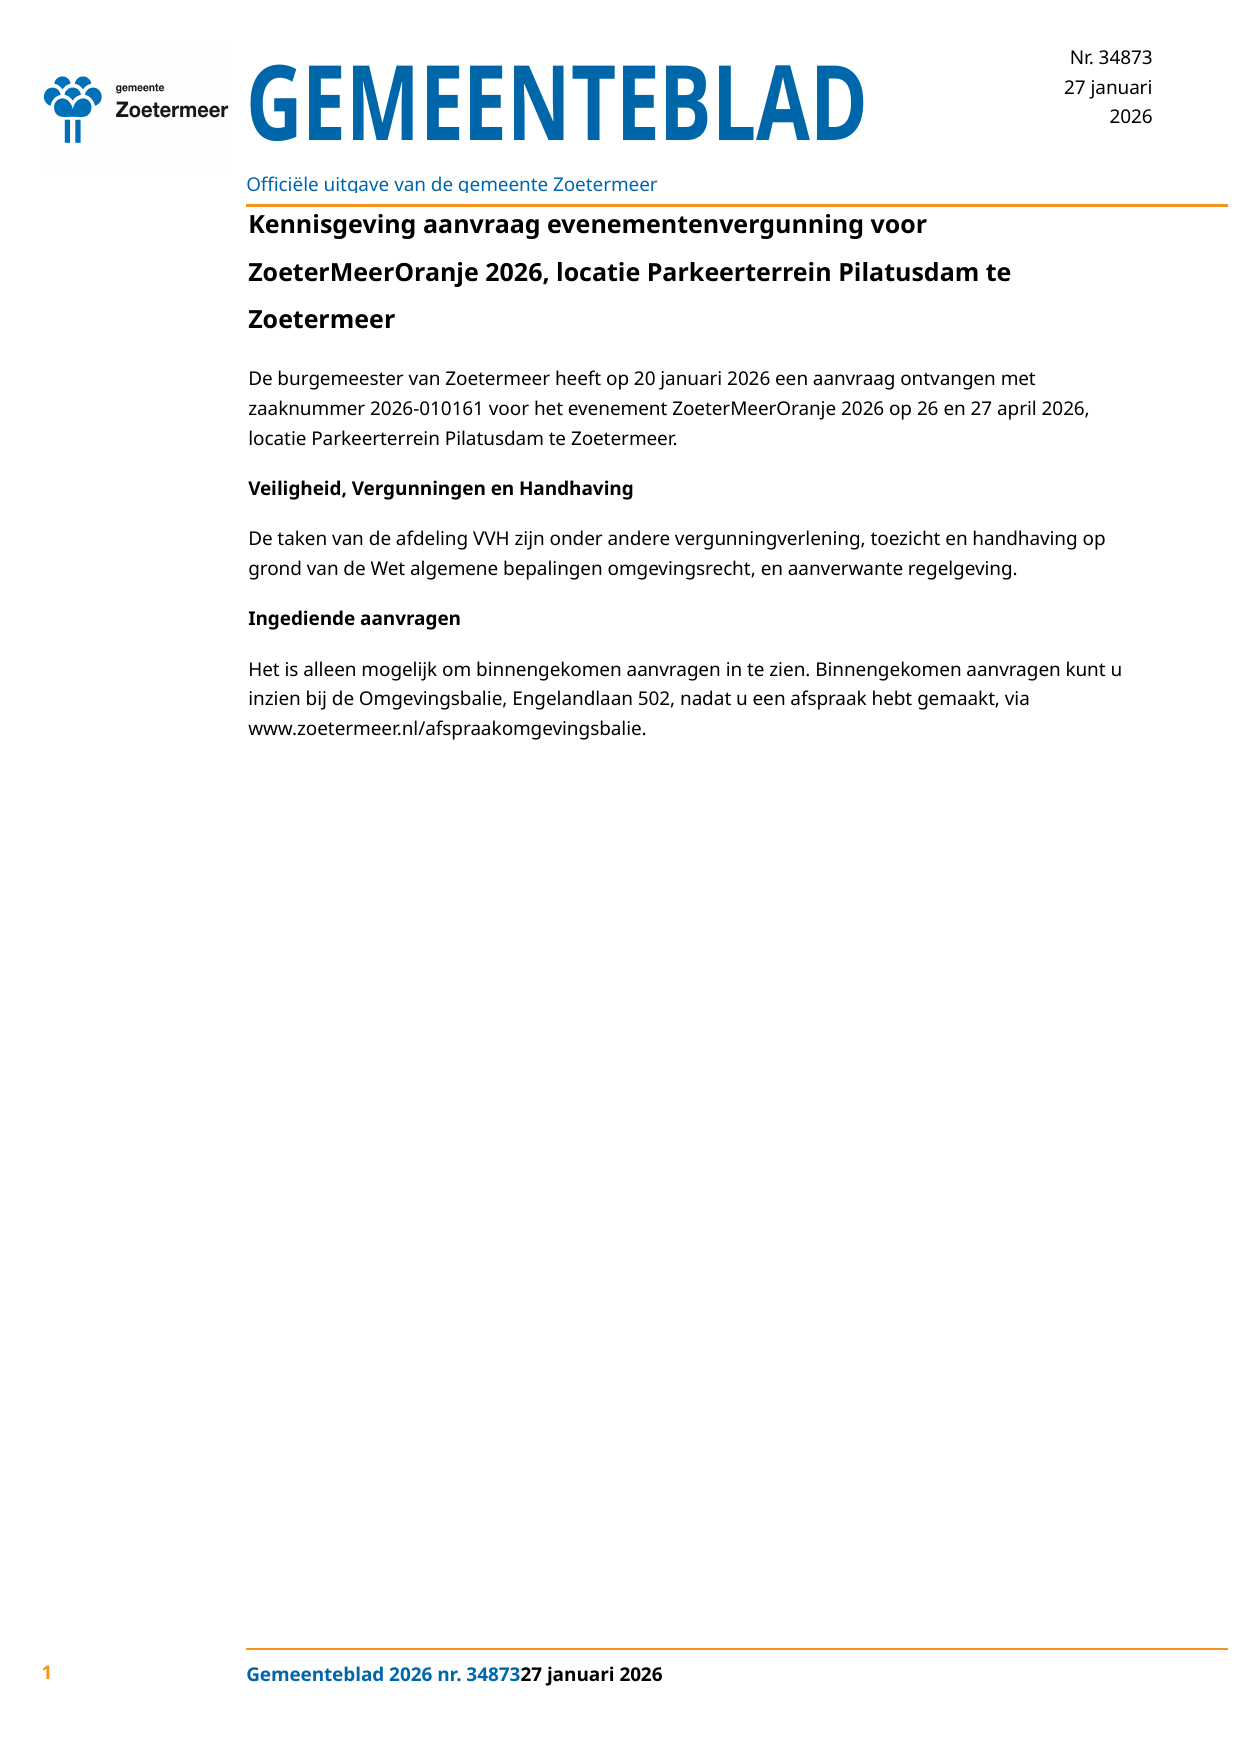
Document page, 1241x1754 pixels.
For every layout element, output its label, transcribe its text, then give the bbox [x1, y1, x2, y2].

text Het is alleen mogelijk om binnengekomen aanvragen in te zien. Binnengekomen aanvragen kunt u inzien bij de Omgevingsbalie, Engelandlaan 502, nadat u een afspraak hebt gemaakt, via www.zoetermeer.nl/afspraakomgevingsbalie. [248, 656, 1152, 741]
text Ingediende aanvragen [248, 606, 1152, 631]
picture [41, 47, 231, 172]
text De burgemeester van Zoetermeer heeft op 20 januari 2026 een aanvraag ontvangen met zaaknummer 2026-010161 voor het evenement ZoeterMeerOranje 2026 op 26 en 27 april 2026, locatie Parkeerterrein Pilatusdam te Zoetermeer. [248, 366, 1152, 450]
text Kennisgeving aanvraag evenementenvergunning voor ZoeterMeerOranje 2026, locatie Parkeerterrein Pilatusdam te Zoetermeer [248, 207, 1152, 336]
text Veiligheid, Vergunningen en Handhaving [248, 475, 1152, 501]
text De taken van de afdeling VVH zijn onder andere vergunningverlening, toezicht en handhaving op grond van de Wet algemene bepalingen omgevingsrecht, en aanverwante regelgeving. [248, 526, 1152, 581]
